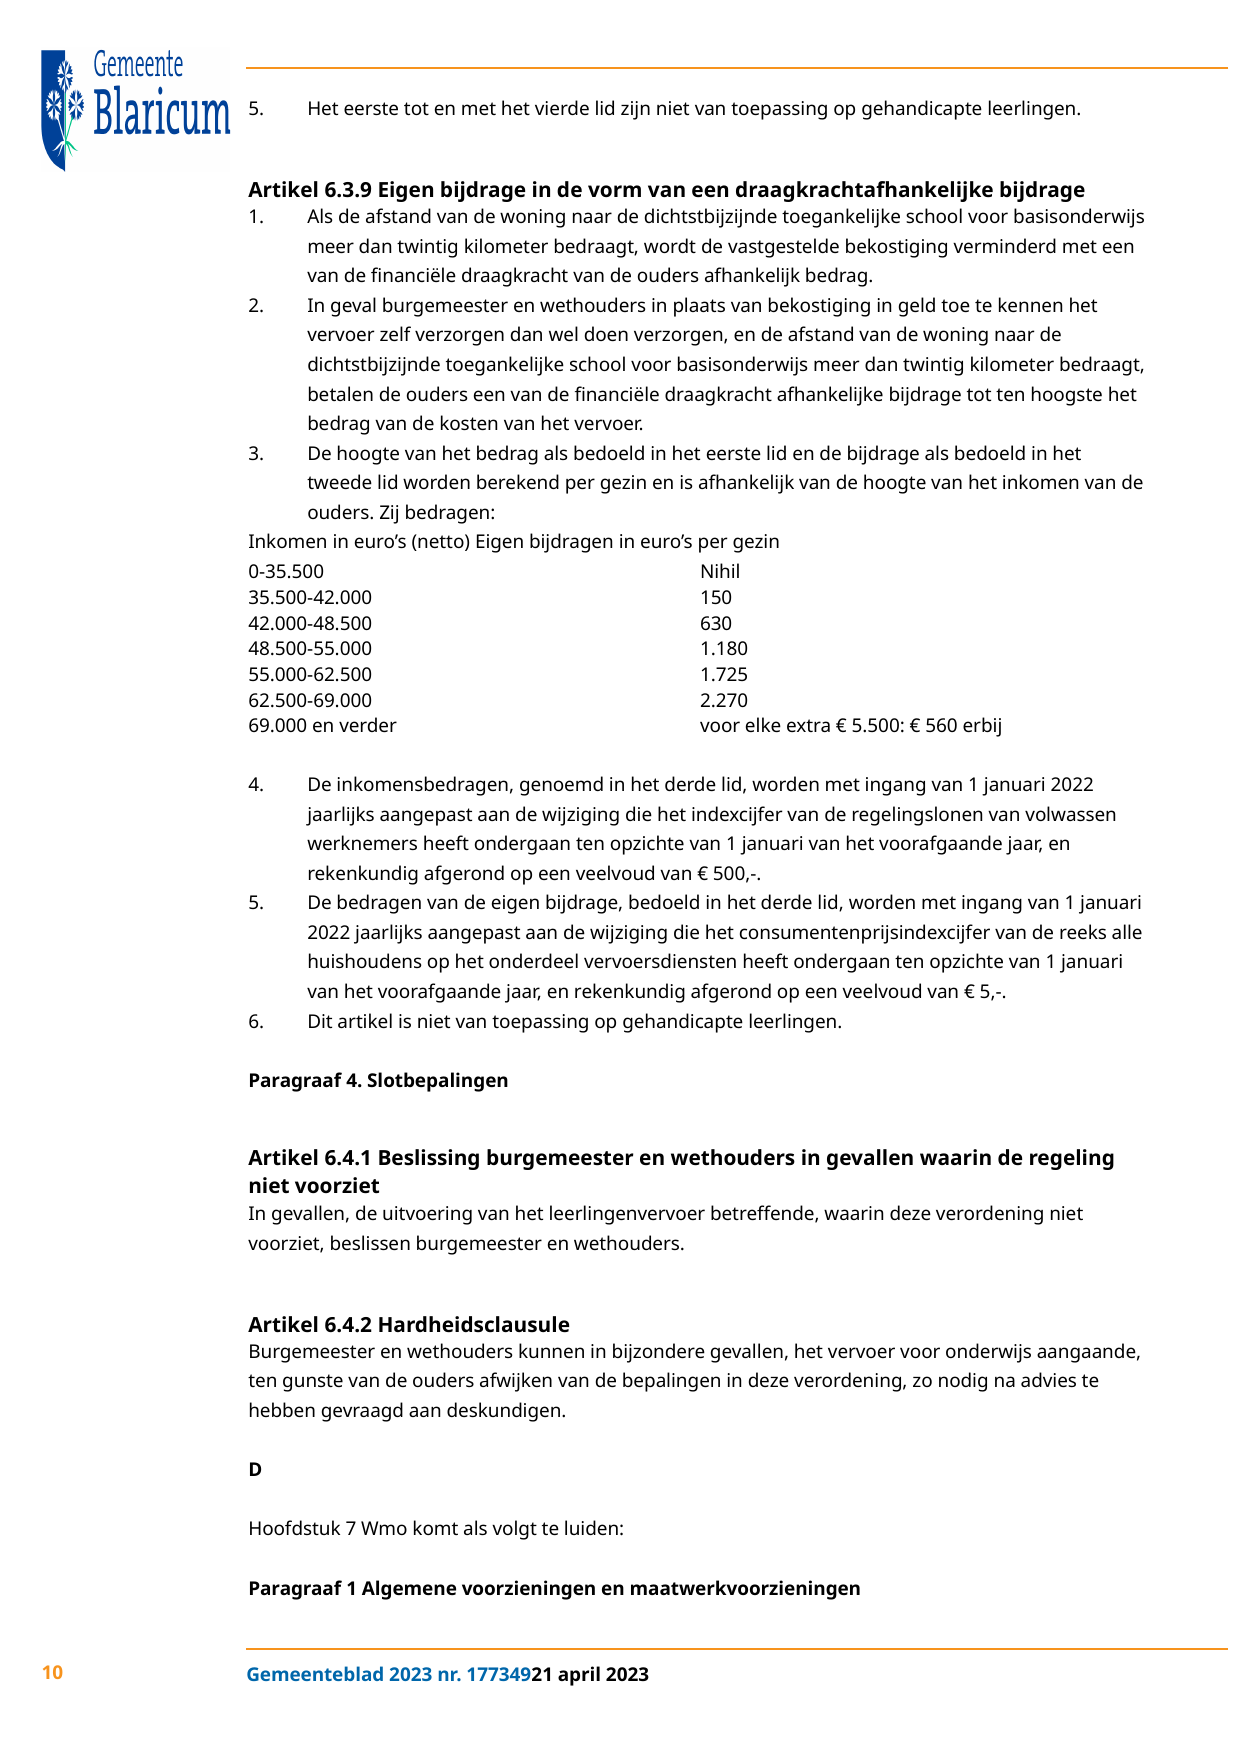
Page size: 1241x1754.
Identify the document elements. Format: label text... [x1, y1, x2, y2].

text Inkomen in euro’s (netto) Eigen bijdragen in euro’s per gezin [248, 529, 1152, 554]
text Paragraaf 1 Algemene voorzieningen en maatwerkvoorzieningen [248, 1575, 1152, 1601]
list De bedragen van de eigen bijdrage, bedoeld in het derde lid, worden met ingang van 1 januari 2022 jaarlijks aangepast aan de wijziging die het consumentenprijsindexcijfer van de reeks alle huishoudens op het onderdeel vervoersdiensten heeft ondergaan ten opzichte van 1 januari van het voorafgaande jaar, en rekenkundig afgerond op een veelvoud van € 5,-. [248, 889, 1152, 1004]
list Dit artikel is niet van toepassing op gehandicapte leerlingen. [248, 1008, 1152, 1034]
text Hoofdstuk 7 Wmo komt als volgt te luiden: [248, 1516, 1152, 1541]
text D [248, 1456, 1152, 1482]
table_cell 62.500-69.000 [248, 687, 700, 713]
table_cell 48.500-55.000 [248, 636, 700, 661]
text Artikel 6.4.2 Hardheidsclausule [248, 1310, 1152, 1338]
picture [41, 47, 231, 172]
list In geval burgemeester en wethouders in plaats van bekostiging in geld toe te kennen het vervoer zelf verzorgen dan wel doen verzorgen, en de afstand van de woning naar de dichtstbijzijnde toegankelijke school voor basisonderwijs meer dan twintig kilometer bedraagt, betalen de ouders een van de financiële draagkracht afhankelijke bijdrage tot ten hoogste het bedrag van de kosten van het vervoer. [248, 292, 1152, 436]
text Artikel 6.3.9 Eigen bijdrage in de vorm van een draagkrachtafhankelijke bijdrage [248, 175, 1152, 203]
text Paragraaf 4. Slotbepalingen [248, 1067, 1152, 1093]
list Als de afstand van de woning naar de dichtstbijzijnde toegankelijke school voor basisonderwijs meer dan twintig kilometer bedraagt, wordt de vastgestelde bekostiging verminderd met een van de financiële draagkracht van de ouders afhankelijk bedrag. [248, 203, 1152, 288]
table_cell 42.000-48.500 [248, 610, 700, 636]
text In gevallen, de uitvoering van het leerlingenvervoer betreffende, waarin deze verordening niet voorziet, beslissen burgemeester en wethouders. [248, 1200, 1152, 1255]
list Het eerste tot en met het vierde lid zijn niet van toepassing op gehandicapte leerlingen. [248, 95, 1152, 121]
text Burgemeester en wethouders kunnen in bijzondere gevallen, het vervoer voor onderwijs aangaande, ten gunste van de ouders afwijken van de bepalingen in deze verordening, zo nodig na advies te hebben gevraagd aan deskundigen. [248, 1338, 1152, 1423]
table_cell 150 [700, 584, 1152, 610]
table_cell voor elke extra € 5.500: € 560 erbij [700, 713, 1152, 738]
text Artikel 6.4.1 Beslissing burgemeester en wethouders in gevallen waarin de regeling niet voorziet [248, 1143, 1152, 1200]
list De hoogte van het bedrag als bedoeld in het eerste lid en de bijdrage als bedoeld in het tweede lid worden berekend per gezin en is afhankelijk van de hoogte van het inkomen van de ouders. Zij bedragen: [248, 440, 1152, 525]
table_cell 1.725 [700, 661, 1152, 687]
table_cell 630 [700, 610, 1152, 636]
table_cell 69.000 en verder [248, 713, 700, 738]
table_header Nihil [700, 558, 1152, 584]
table_cell 2.270 [700, 687, 1152, 713]
table_cell 35.500-42.000 [248, 584, 700, 610]
table_cell 55.000-62.500 [248, 661, 700, 687]
table_header 0-35.500 [248, 558, 700, 584]
list De inkomensbedragen, genoemd in het derde lid, worden met ingang van 1 januari 2022 jaarlijks aangepast aan de wijziging die het indexcijfer van de regelingslonen van volwassen werknemers heeft ondergaan ten opzichte van 1 januari van het voorafgaande jaar, en rekenkundig afgerond op een veelvoud van € 500,-. [248, 771, 1152, 886]
table_cell 1.180 [700, 636, 1152, 661]
